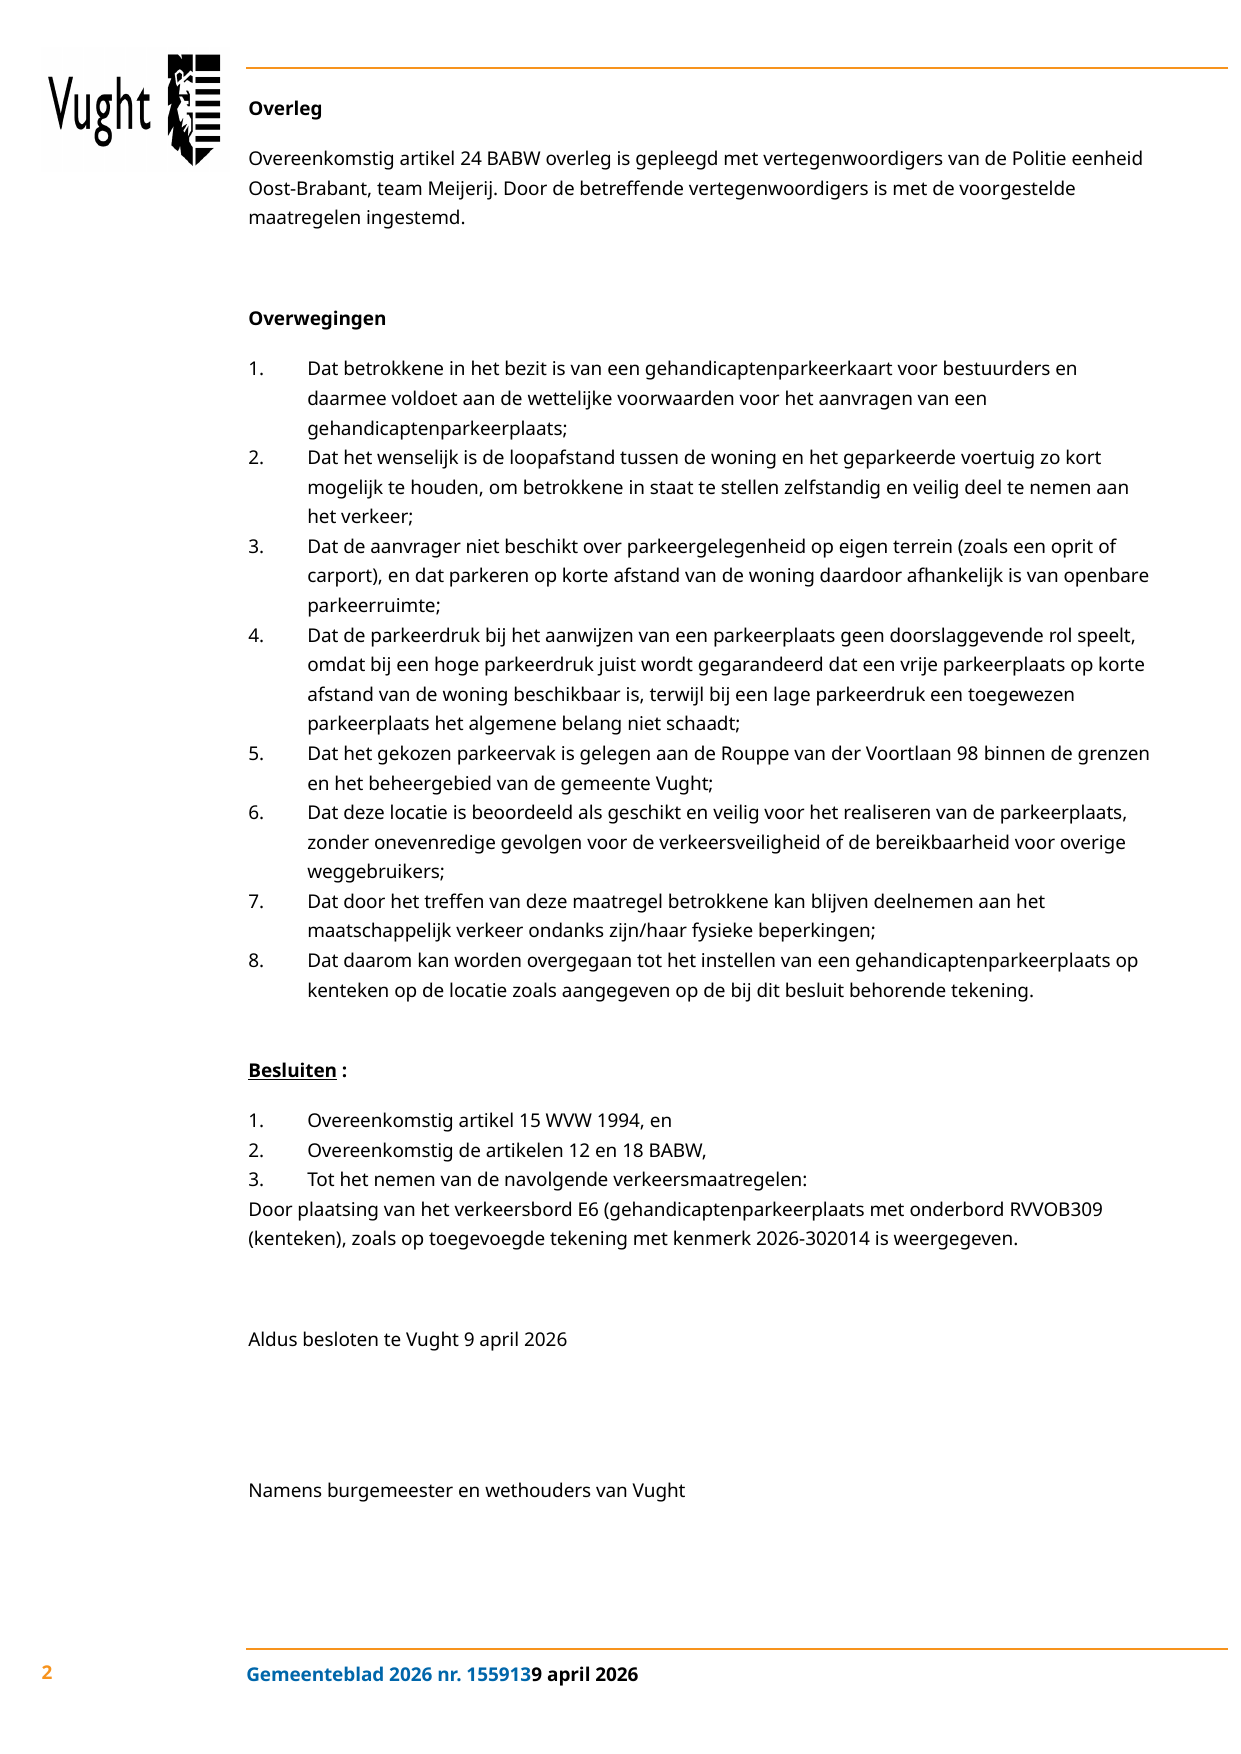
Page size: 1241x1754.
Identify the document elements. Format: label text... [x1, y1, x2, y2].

list Dat het wenselijk is de loopafstand tussen de woning en het geparkeerde voertuig zo kort mogelijk te houden, om betrokkene in staat te stellen zelfstandig en veilig deel te nemen aan het verkeer; [248, 444, 1152, 529]
text Overwegingen [248, 305, 1152, 331]
list Dat deze locatie is beoordeeld als geschikt en veilig voor het realiseren van de parkeerplaats, zonder onevenredige gevolgen voor de verkeersveiligheid of de bereikbaarheid voor overige weggebruikers; [248, 799, 1152, 884]
text Aldus besloten te Vught 9 april 2026 [248, 1326, 1152, 1352]
list Overeenkomstig artikel 15 WVW 1994, en [248, 1107, 1152, 1133]
list Dat door het treffen van deze maatregel betrokkene kan blijven deelnemen aan het maatschappelijk verkeer ondanks zijn/haar fysieke beperkingen; [248, 888, 1152, 943]
list Overeenkomstig de artikelen 12 en 18 BABW, [248, 1137, 1152, 1163]
list Dat daarom kan worden overgegaan tot het instellen van een gehandicaptenparkeerplaats op kenteken op de locatie zoals aangegeven op de bij dit besluit behorende tekening. [248, 947, 1152, 1003]
list Dat betrokkene in het bezit is van een gehandicaptenparkeerkaart voor bestuurders en daarmee voldoet aan de wettelijke voorwaarden voor het aanvragen van een gehandicaptenparkeerplaats; [248, 356, 1152, 441]
text Overleg [248, 95, 1152, 121]
list Dat de parkeerdruk bij het aanwijzen van een parkeerplaats geen doorslaggevende rol speelt, omdat bij een hoge parkeerdruk juist wordt gegarandeerd dat een vrije parkeerplaats op korte afstand van de woning beschikbaar is, terwijl bij een lage parkeerdruk een toegewezen parkeerplaats het algemene belang niet schaadt; [248, 622, 1152, 736]
text Overeenkomstig artikel 24 BABW overleg is gepleegd met vertegenwoordigers van de Politie eenheid Oost-Brabant, team Meijerij. Door de betreffende vertegenwoordigers is met de voor­gestelde maatregelen inge­stemd. [248, 145, 1152, 230]
list Dat de aanvrager niet beschikt over parkeergelegenheid op eigen terrein (zoals een oprit of carport), en dat parkeren op korte afstand van de woning daardoor afhankelijk is van openbare parkeerruimte; [248, 533, 1152, 618]
text Namens burgemeester en wethouders van Vught [248, 1478, 1152, 1503]
list Tot het nemen van de navolgende verkeersmaatregelen: [248, 1166, 1152, 1192]
picture [41, 47, 231, 172]
text Besluiten : [248, 1057, 1152, 1083]
text Door plaatsing van het verkeersbord E6 (gehandicaptenparkeerplaats met onderbord RVVOB309 (kenteken), zoals op toegevoegde tekening met kenmerk 2026-302014 is weergegeven. [248, 1196, 1152, 1251]
list Dat het gekozen parkeervak is gelegen aan de Rouppe van der Voortlaan 98 binnen de grenzen en het beheergebied van de gemeente Vught; [248, 740, 1152, 796]
